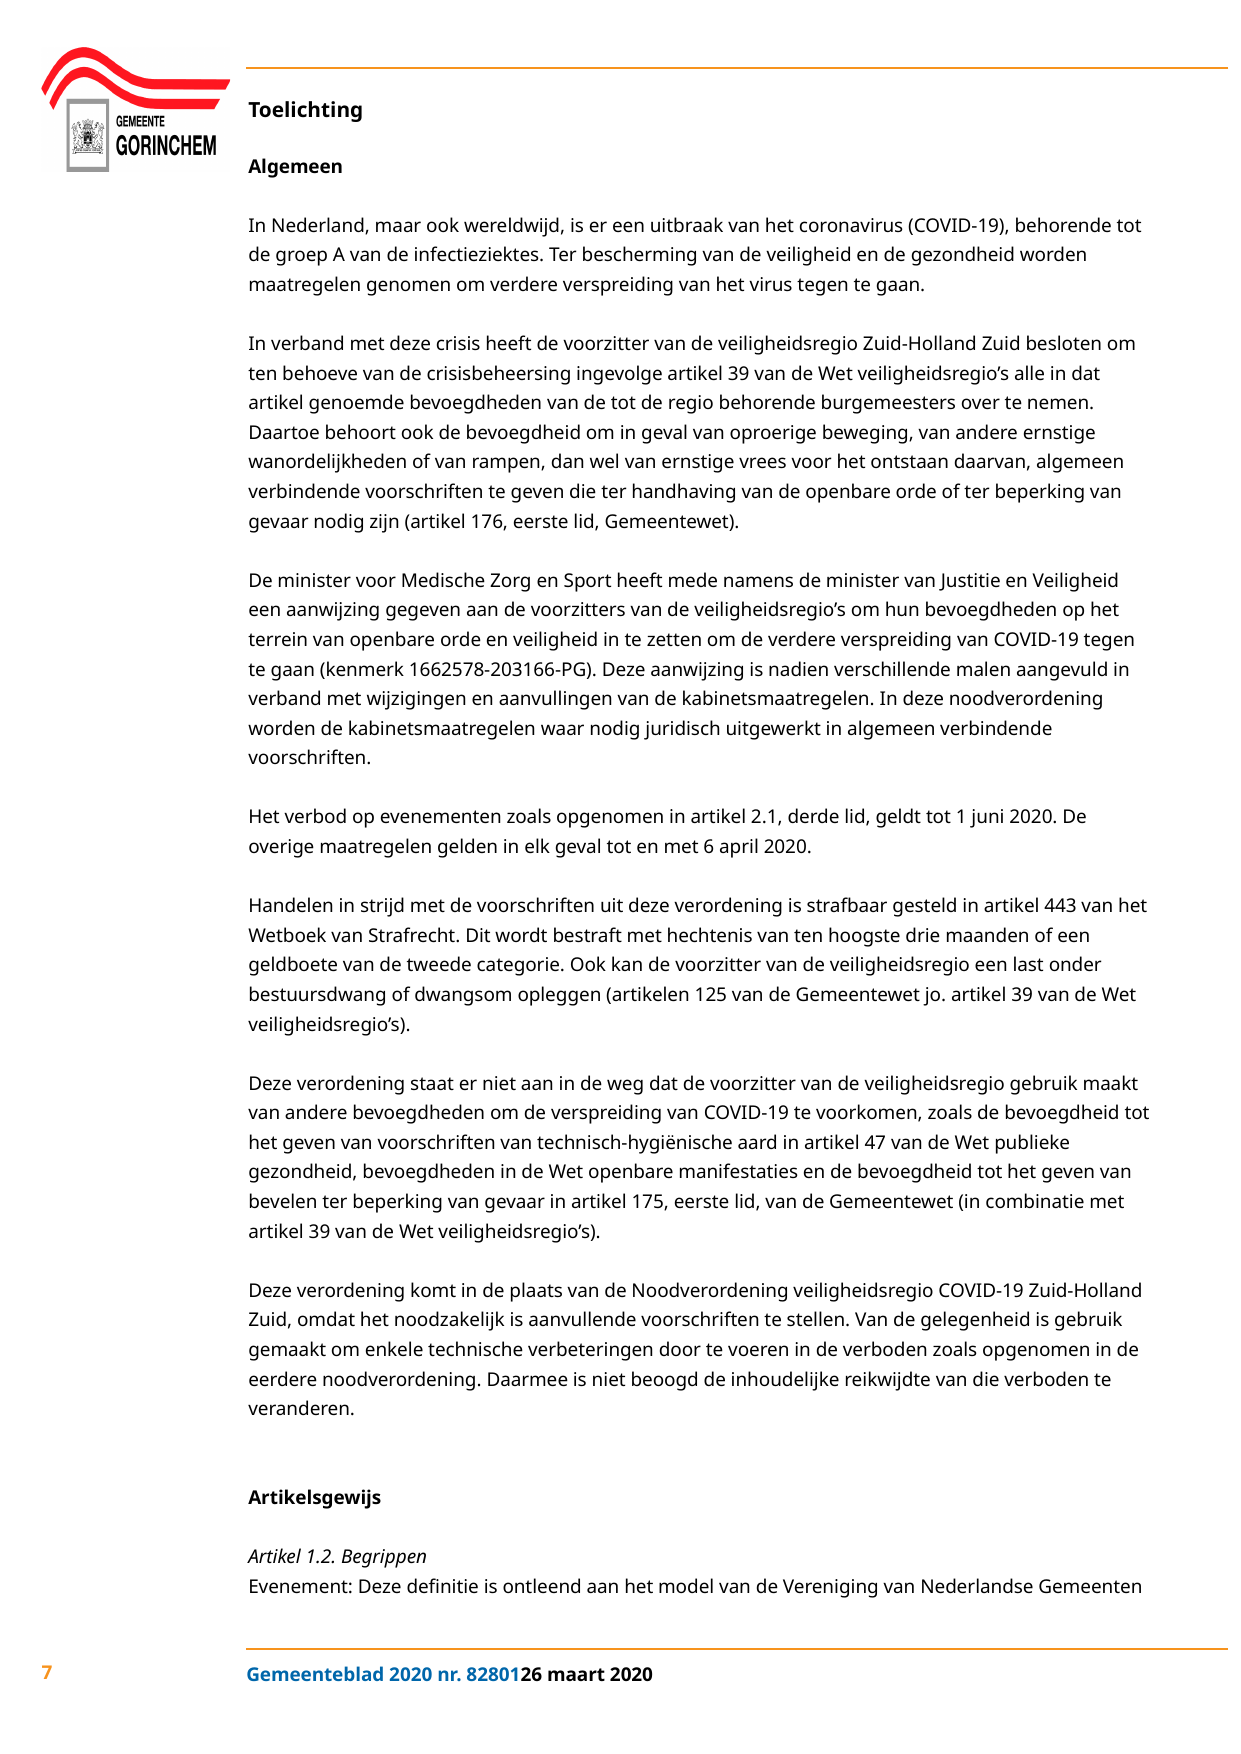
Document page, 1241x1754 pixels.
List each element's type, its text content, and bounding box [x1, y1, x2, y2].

text Algemeen [248, 153, 1152, 179]
text Toelichting [248, 95, 1152, 123]
picture [41, 47, 231, 172]
text Handelen in strijd met de voorschriften uit deze verordening is strafbaar gesteld in artikel 443 van het Wetboek van Strafrecht. Dit wordt bestraft met hechtenis van ten hoogste drie maanden of een geldboete van de tweede categorie. Ook kan de voorzitter van de veiligheidsregio een last onder bestuursdwang of dwangsom opleggen (artikelen 125 van de Gemeentewet jo. artikel 39 van de Wet veiligheidsregio’s). [248, 892, 1152, 1037]
text Evenement: Deze definitie is ontleend aan het model van de Vereniging van Nederlandse Gemeenten [248, 1573, 1152, 1599]
text Het verbod op evenementen zoals opgenomen in artikel 2.1, derde lid, geldt tot 1 juni 2020. De overige maatregelen gelden in elk geval tot en met 6 april 2020. [248, 804, 1152, 859]
text Artikelsgewijs [248, 1484, 1152, 1510]
text Artikel 1.2. Begrippen [248, 1543, 1152, 1569]
text In Nederland, maar ook wereldwijd, is er een uitbraak van het coronavirus (COVID-19), behorende tot de groep A van de infectieziektes. Ter bescherming van de veiligheid en de gezondheid worden maatregelen genomen om verdere verspreiding van het virus tegen te gaan. [248, 212, 1152, 297]
text Deze verordening komt in de plaats van de Noodverordening veiligheidsregio COVID-19 Zuid-Holland Zuid, omdat het noodzakelijk is aanvullende voorschriften te stellen. Van de gelegenheid is gebruik gemaakt om enkele technische verbeteringen door te voeren in de verboden zoals opgenomen in de eerdere noodverordening. Daarmee is niet beoogd de inhoudelijke reikwijdte van die verboden te veranderen. [248, 1277, 1152, 1421]
text In verband met deze crisis heeft de voorzitter van de veiligheidsregio Zuid-Holland Zuid besloten om ten behoeve van de crisisbeheersing ingevolge artikel 39 van de Wet veiligheidsregio’s alle in dat artikel genoemde bevoegdheden van de tot de regio behorende burgemeesters over te nemen. Daartoe behoort ook de bevoegdheid om in geval van oproerige beweging, van andere ernstige wanordelijkheden of van rampen, dan wel van ernstige vrees voor het ontstaan daarvan, algemeen verbindende voorschriften te geven die ter handhaving van de openbare orde of ter beperking van gevaar nodig zijn (artikel 176, eerste lid, Gemeentewet). [248, 330, 1152, 534]
text De minister voor Medische Zorg en Sport heeft mede namens de minister van Justitie en Veiligheid een aanwijzing gegeven aan de voorzitters van de veiligheidsregio’s om hun bevoegdheden op het terrein van openbare orde en veiligheid in te zetten om de verdere verspreiding van COVID-19 tegen te gaan (kenmerk 1662578-203166-PG). Deze aanwijzing is nadien verschillende malen aangevuld in verband met wijzigingen en aanvullingen van de kabinetsmaatregelen. In deze noodverordening worden de kabinetsmaatregelen waar nodig juridisch uitgewerkt in algemeen verbindende voorschriften. [248, 567, 1152, 770]
text Deze verordening staat er niet aan in de weg dat de voorzitter van de veiligheidsregio gebruik maakt van andere bevoegdheden om de verspreiding van COVID-19 te voorkomen, zoals de bevoegdheid tot het geven van voorschriften van technisch-hygiënische aard in artikel 47 van de Wet publieke gezondheid, bevoegdheden in de Wet openbare manifestaties en de bevoegdheid tot het geven van bevelen ter beperking van gevaar in artikel 175, eerste lid, van de Gemeentewet (in combinatie met artikel 39 van de Wet veiligheidsregio’s). [248, 1070, 1152, 1244]
